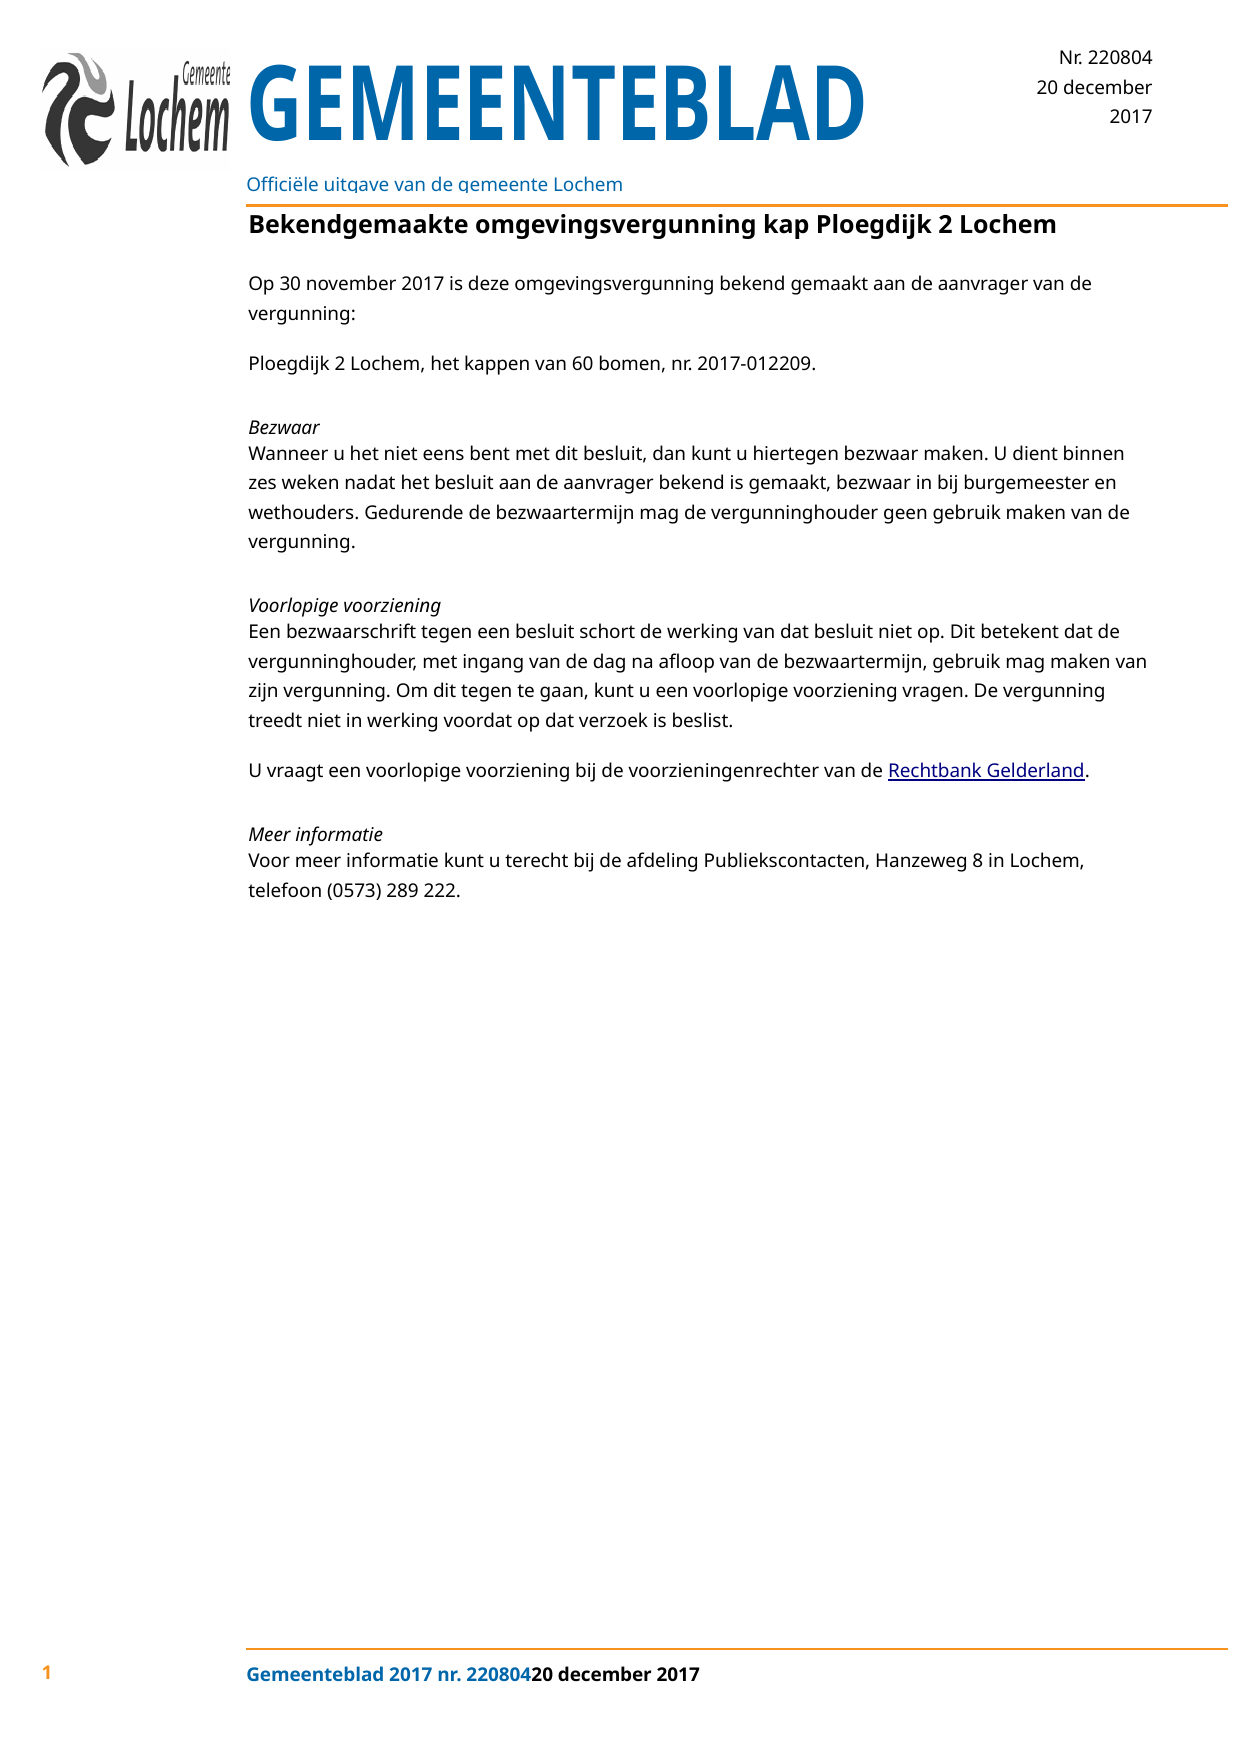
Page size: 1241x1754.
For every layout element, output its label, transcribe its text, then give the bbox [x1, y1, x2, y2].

text Bekendgemaakte omgevingsvergunning kap Ploegdijk 2 Lochem [248, 207, 1152, 241]
text Voorlopige voorziening [248, 593, 1152, 618]
text Bezwaar [248, 414, 1152, 440]
text Ploegdijk 2 Lochem, het kappen van 60 bomen, nr. 2017-012209. [248, 350, 1152, 376]
picture [41, 47, 231, 172]
text Een bezwaarschrift tegen een besluit schort de werking van dat besluit niet op. Dit betekent dat de vergunninghouder, met ingang van de dag na afloop van de bezwaartermijn, gebruik mag maken van zijn vergunning. Om dit tegen te gaan, kunt u een voorlopige voorziening vragen. De vergunning treedt niet in werking voordat op dat verzoek is beslist. [248, 618, 1152, 733]
text Op 30 november 2017 is deze omgevingsvergunning bekend gemaakt aan de aanvrager van de vergunning: [248, 270, 1152, 326]
text Voor meer informatie kunt u terecht bij de afdeling Publiekscontacten, Hanzeweg 8 in Lochem, telefoon (0573) 289 222. [248, 847, 1152, 903]
text U vraagt een voorlopige voorziening bij de voorzieningenrechter van de Rechtbank Gelderland. [248, 758, 1152, 783]
text Meer informatie [248, 822, 1152, 847]
text Wanneer u het niet eens bent met dit besluit, dan kunt u hiertegen bezwaar maken. U dient binnen zes weken nadat het besluit aan de aanvrager bekend is gemaakt, bezwaar in bij burgemeester en wethouders. Gedurende de bezwaartermijn mag de vergunninghouder geen gebruik maken van de vergunning. [248, 440, 1152, 554]
